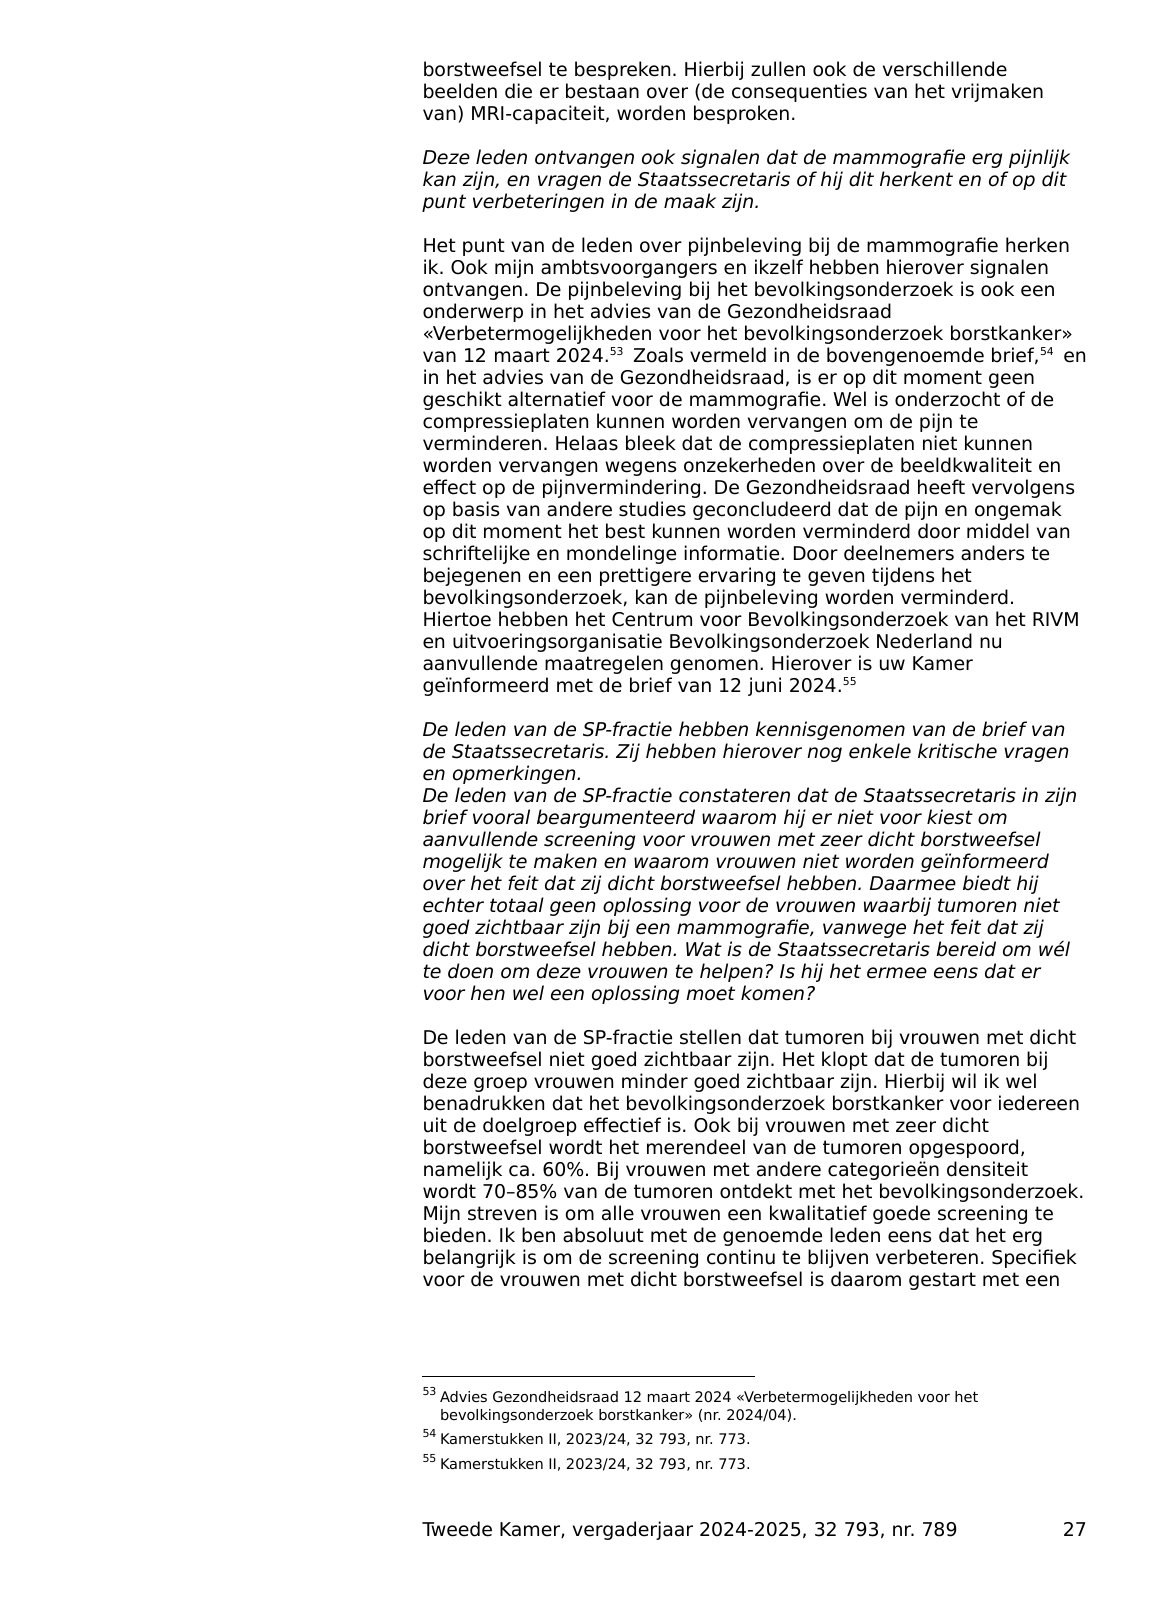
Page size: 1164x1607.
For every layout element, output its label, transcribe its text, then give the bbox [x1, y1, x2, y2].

text Kamerstukken II, 2023/24, 32 793, nr. 773. [422, 1427, 1087, 1449]
text De leden van de SP-fractie hebben kennisgenomen van de brief van de Staatssecretaris. Zij hebben hierover nog enkele kritische vragen en opmerkingen. [422, 719, 1087, 785]
text Advies Gezondheidsraad 12 maart 2024 «Verbetermogelijkheden voor het bevolkingsonderzoek borstkanker» (nr. 2024/04). [422, 1385, 1087, 1424]
text Kamerstukken II, 2023/24, 32 793, nr. 773. [422, 1452, 1087, 1474]
text borstweefsel te bespreken. Hierbij zullen ook de verschillende beelden die er bestaan over (de consequenties van het vrijmaken van) MRI-capaciteit, worden besproken. [422, 59, 1087, 125]
text Het punt van de leden over pijnbeleving bij de mammografie herken ik. Ook mijn ambtsvoorgangers en ikzelf hebben hierover signalen ontvangen. De pijnbeleving bij het bevolkingsonderzoek is ook een onderwerp in het advies van de Gezondheidsraad «Verbetermogelijkheden voor het bevolkingsonderzoek borstkanker» van 12 maart 2024. Zoals vermeld in de bovengenoemde brief, en in het advies van de Gezondheidsraad, is er op dit moment geen geschikt alternatief voor de mammografie. Wel is onderzocht of de compressieplaten kunnen worden vervangen om de pijn te verminderen. Helaas bleek dat de compressieplaten niet kunnen worden vervangen wegens onzekerheden over de beeldkwaliteit en effect op de pijnvermindering. De Gezondheidsraad heeft vervolgens op basis van andere studies geconcludeerd dat de pijn en ongemak op dit moment het best kunnen worden verminderd door middel van schriftelijke en mondelinge informatie. Door deelnemers anders te bejegenen en een prettigere ervaring te geven tijdens het bevolkingsonderzoek, kan de pijnbeleving worden verminderd. Hiertoe hebben het Centrum voor Bevolkingsonderzoek van het RIVM en uitvoeringsorganisatie Bevolkingsonderzoek Nederland nu aanvullende maatregelen genomen. Hierover is uw Kamer geïnformeerd met de brief van 12 juni 2024. [422, 235, 1087, 697]
text De leden van de SP-fractie stellen dat tumoren bij vrouwen met dicht borstweefsel niet goed zichtbaar zijn. Het klopt dat de tumoren bij deze groep vrouwen minder goed zichtbaar zijn. Hierbij wil ik wel benadrukken dat het bevolkingsonderzoek borstkanker voor iedereen uit de doelgroep effectief is. Ook bij vrouwen met zeer dicht borstweefsel wordt het merendeel van de tumoren opgespoord, namelijk ca. 60%. Bij vrouwen met andere categorieën densiteit wordt 70–85% van de tumoren ontdekt met het bevolkingsonderzoek. [422, 1027, 1087, 1203]
text De leden van de SP-fractie constateren dat de Staatssecretaris in zijn brief vooral beargumenteerd waarom hij er niet voor kiest om aanvullende screening voor vrouwen met zeer dicht borstweefsel mogelijk te maken en waarom vrouwen niet worden geïnformeerd over het feit dat zij dicht borstweefsel hebben. Daarmee biedt hij echter totaal geen oplossing voor de vrouwen waarbij tumoren niet goed zichtbaar zijn bij een mammografie, vanwege het feit dat zij dicht borstweefsel hebben. Wat is de Staatssecretaris bereid om wél te doen om deze vrouwen te helpen? Is hij het ermee eens dat er voor hen wel een oplossing moet komen? [422, 785, 1087, 1005]
text Mijn streven is om alle vrouwen een kwalitatief goede screening te bieden. Ik ben absoluut met de genoemde leden eens dat het erg belangrijk is om de screening continu te blijven verbeteren. Specifiek voor de vrouwen met dicht borstweefsel is daarom gestart met een [422, 1203, 1087, 1291]
text Deze leden ontvangen ook signalen dat de mammografie erg pijnlijk kan zijn, en vragen de Staatssecretaris of hij dit herkent en of op dit punt verbeteringen in de maak zijn. [422, 147, 1087, 213]
